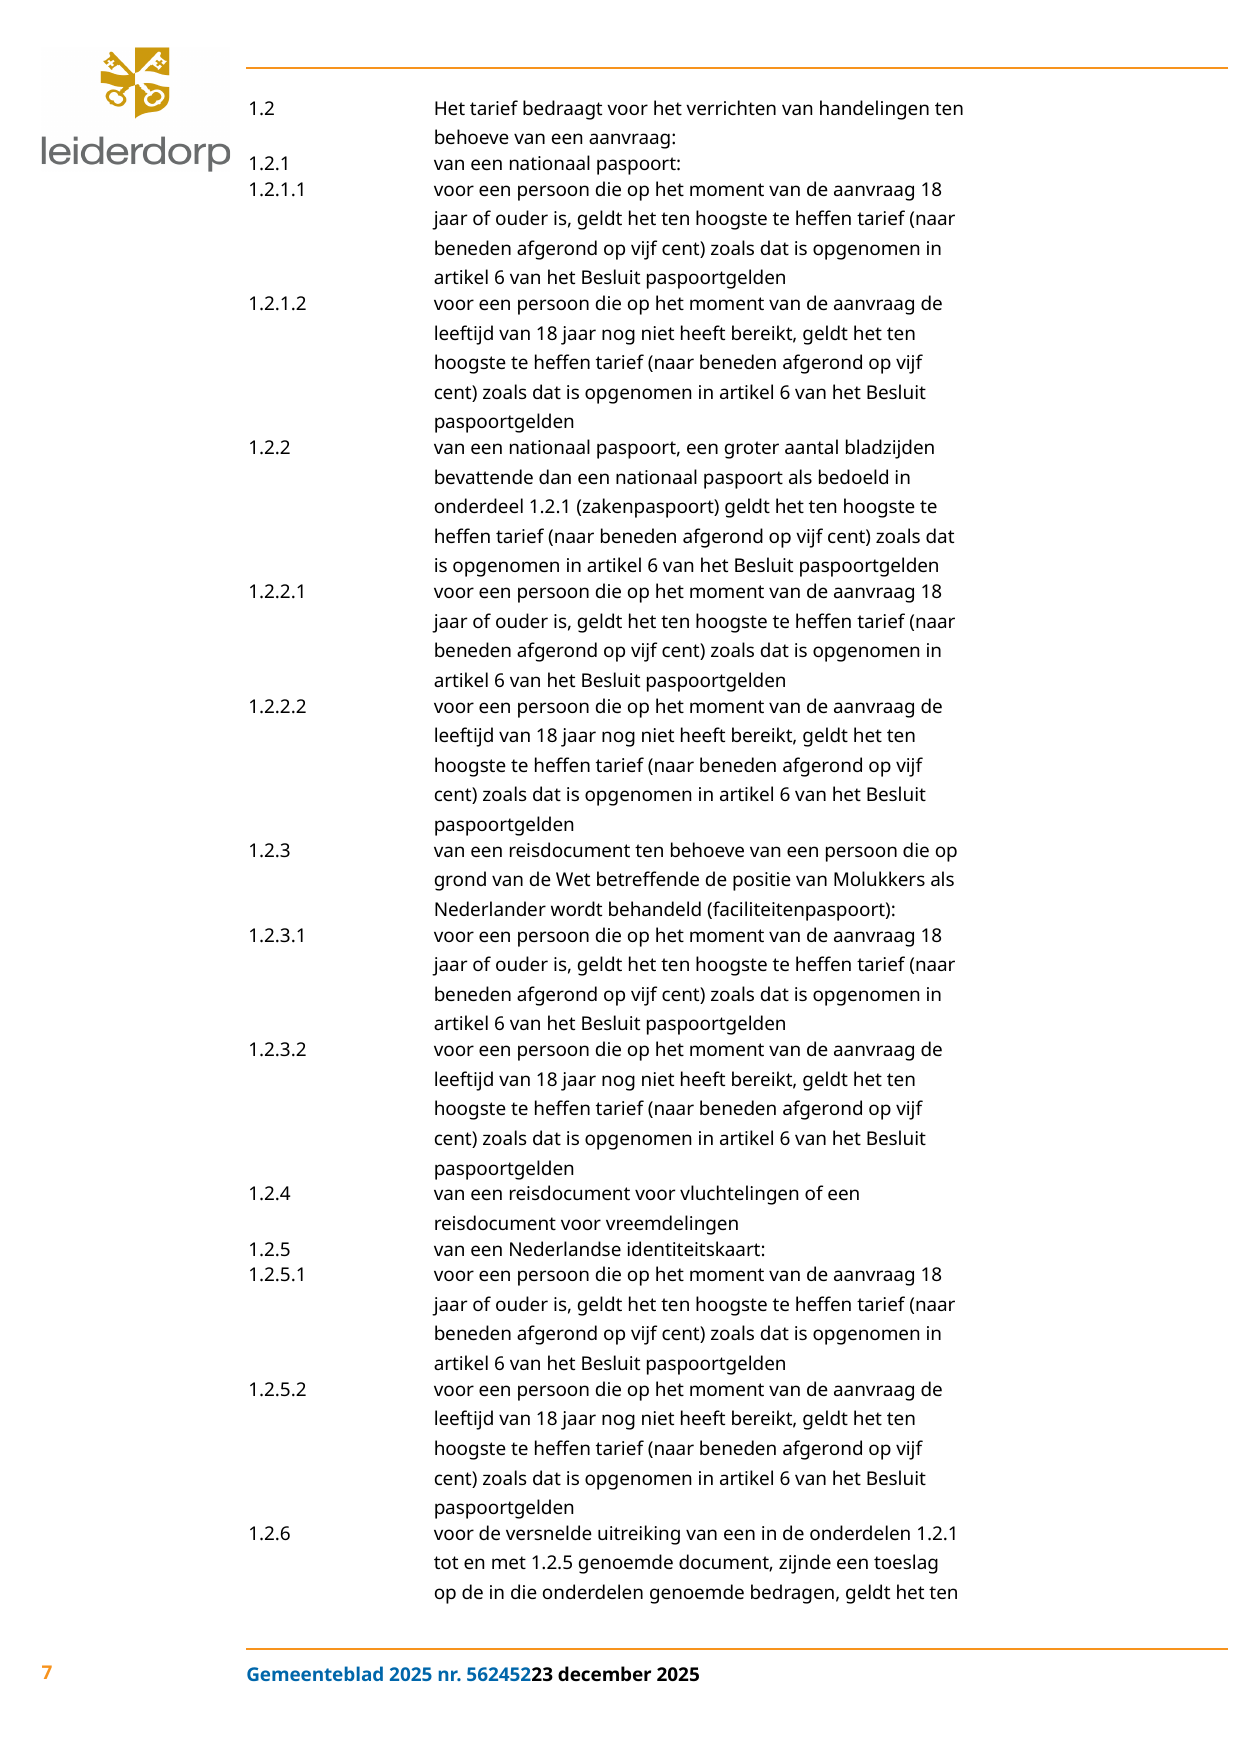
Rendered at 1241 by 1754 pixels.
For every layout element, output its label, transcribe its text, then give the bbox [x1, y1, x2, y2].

table_cell voor een persoon die op het moment van de aanvraag 18 jaar of ouder is, geldt het ten hoogste te heffen tarief (naar beneden afgerond op vijf cent) zoals dat is opgenomen in artikel 6 van het Besluit paspoortgelden [434, 579, 966, 693]
table_cell [966, 176, 1152, 290]
table_cell voor de versnelde uitreiking van een in de onderdelen 1.2.1 tot en met 1.2.5 genoemde document, zijnde een toeslag op de in die onderdelen genoemde bedragen, geldt het ten [434, 1520, 966, 1605]
picture [41, 47, 231, 172]
table_cell [966, 290, 1152, 434]
table_cell 1.2.3 [248, 837, 433, 922]
table_cell 1.2.2.1 [248, 579, 433, 693]
table_cell [966, 1520, 1152, 1605]
table_cell [966, 837, 1152, 922]
table_cell 1.2.3.1 [248, 922, 433, 1036]
table_cell [966, 1036, 1152, 1180]
table_cell [966, 1236, 1152, 1261]
table_cell 1.2.1.2 [248, 290, 433, 434]
table_cell 1.2.3.2 [248, 1036, 433, 1180]
table_cell [966, 1376, 1152, 1520]
table_cell [966, 434, 1152, 578]
table_cell van een reisdocument voor vluchtelingen of een reisdocument voor vreemdelingen [434, 1180, 966, 1236]
table_cell voor een persoon die op het moment van de aanvraag de leeftijd van 18 jaar nog niet heeft bereikt, geldt het ten hoogste te heffen tarief (naar beneden afgerond op vijf cent) zoals dat is opgenomen in artikel 6 van het Besluit paspoortgelden [434, 290, 966, 434]
table_cell [966, 1261, 1152, 1376]
table_cell [966, 150, 1152, 176]
table_cell van een reisdocument ten behoeve van een persoon die op grond van de Wet betreffende de positie van Molukkers als Nederlander wordt behandeld (faciliteitenpaspoort): [434, 837, 966, 922]
table_cell [966, 95, 1152, 150]
table_cell 1.2.4 [248, 1180, 433, 1236]
table_cell 1.2.5.1 [248, 1261, 433, 1376]
table_cell 1.2.6 [248, 1520, 433, 1605]
table_cell van een nationaal paspoort, een groter aantal bladzijden bevattende dan een nationaal paspoort als bedoeld in onderdeel 1.2.1 (zakenpaspoort) geldt het ten hoogste te heffen tarief (naar beneden afgerond op vijf cent) zoals dat is opgenomen in artikel 6 van het Besluit paspoortgelden [434, 434, 966, 578]
table_cell 1.2.1.1 [248, 176, 433, 290]
table_cell 1.2.5.2 [248, 1376, 433, 1520]
table_cell 1.2.1 [248, 150, 433, 176]
table_cell 1.2.5 [248, 1236, 433, 1261]
table_cell voor een persoon die op het moment van de aanvraag de leeftijd van 18 jaar nog niet heeft bereikt, geldt het ten hoogste te heffen tarief (naar beneden afgerond op vijf cent) zoals dat is opgenomen in artikel 6 van het Besluit paspoortgelden [434, 693, 966, 837]
table_cell voor een persoon die op het moment van de aanvraag 18 jaar of ouder is, geldt het ten hoogste te heffen tarief (naar beneden afgerond op vijf cent) zoals dat is opgenomen in artikel 6 van het Besluit paspoortgelden [434, 922, 966, 1036]
table_cell 1.2 [248, 95, 433, 150]
table_cell [966, 922, 1152, 1036]
table_cell van een nationaal paspoort: [434, 150, 966, 176]
table_cell [966, 579, 1152, 693]
table_cell [966, 1180, 1152, 1236]
table_cell voor een persoon die op het moment van de aanvraag 18 jaar of ouder is, geldt het ten hoogste te heffen tarief (naar beneden afgerond op vijf cent) zoals dat is opgenomen in artikel 6 van het Besluit paspoortgelden [434, 176, 966, 290]
table_cell voor een persoon die op het moment van de aanvraag de leeftijd van 18 jaar nog niet heeft bereikt, geldt het ten hoogste te heffen tarief (naar beneden afgerond op vijf cent) zoals dat is opgenomen in artikel 6 van het Besluit paspoortgelden [434, 1036, 966, 1180]
table_cell 1.2.2.2 [248, 693, 433, 837]
table_cell 1.2.2 [248, 434, 433, 578]
table_cell [966, 693, 1152, 837]
table_cell voor een persoon die op het moment van de aanvraag 18 jaar of ouder is, geldt het ten hoogste te heffen tarief (naar beneden afgerond op vijf cent) zoals dat is opgenomen in artikel 6 van het Besluit paspoortgelden [434, 1261, 966, 1376]
table_cell van een Nederlandse identiteitskaart: [434, 1236, 966, 1261]
table_cell voor een persoon die op het moment van de aanvraag de leeftijd van 18 jaar nog niet heeft bereikt, geldt het ten hoogste te heffen tarief (naar beneden afgerond op vijf cent) zoals dat is opgenomen in artikel 6 van het Besluit paspoortgelden [434, 1376, 966, 1520]
table_cell Het tarief bedraagt voor het verrichten van handelingen ten behoeve van een aanvraag: [434, 95, 966, 150]
